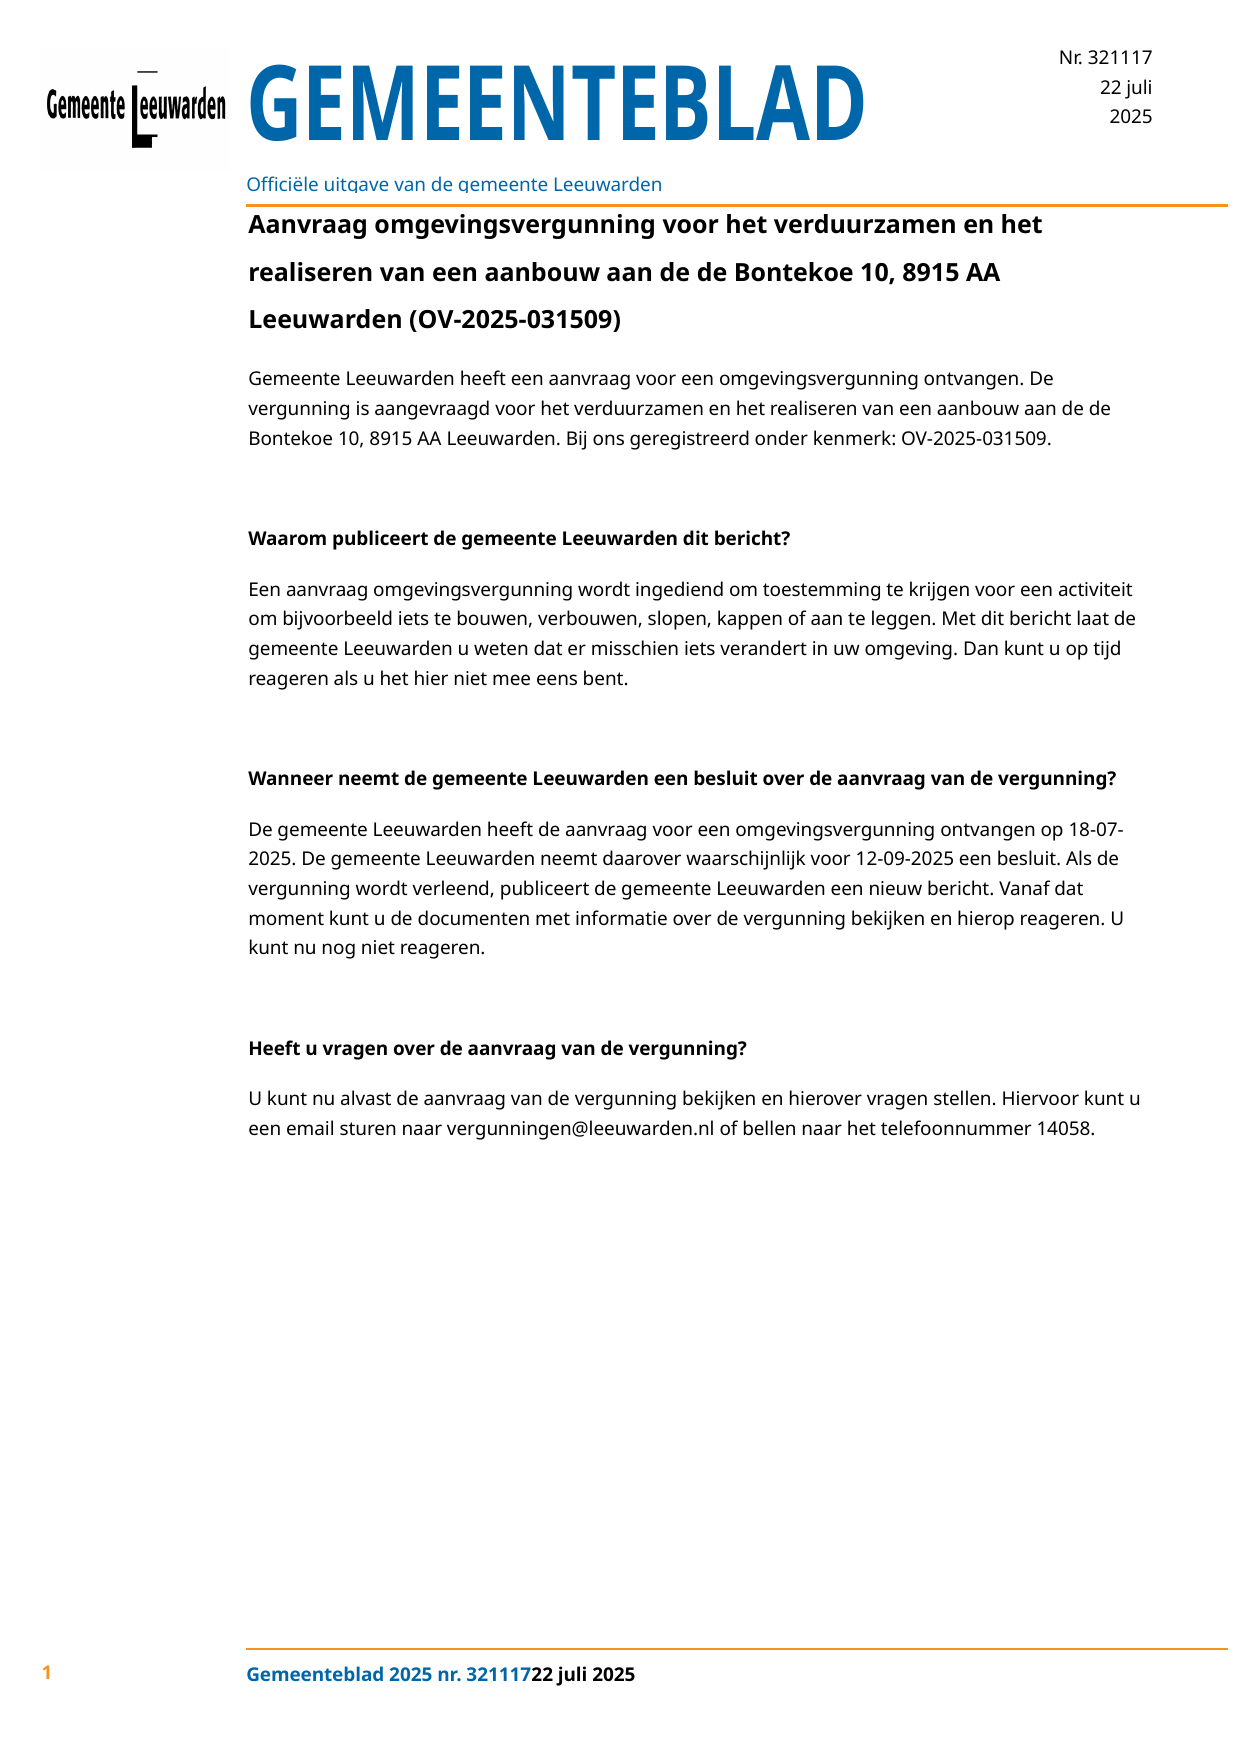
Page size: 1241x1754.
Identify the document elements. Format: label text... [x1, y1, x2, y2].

picture [41, 47, 231, 172]
text Heeft u vragen over de aanvraag van de vergunning? [248, 1035, 1152, 1061]
text Een aanvraag omgevingsvergunning wordt ingediend om toestemming te krijgen voor een activiteit om bijvoorbeeld iets te bouwen, verbouwen, slopen, kappen of aan te leggen. Met dit bericht laat de gemeente Leeuwarden u weten dat er misschien iets verandert in uw omgeving. Dan kunt u op tijd reageren als u het hier niet mee eens bent. [248, 576, 1152, 690]
text Aanvraag omgevingsvergunning voor het verduurzamen en het realiseren van een aanbouw aan de de Bontekoe 10, 8915 AA Leeuwarden (OV-2025-031509) [248, 207, 1152, 336]
text Waarom publiceert de gemeente Leeuwarden dit bericht? [248, 526, 1152, 551]
text U kunt nu alvast de aanvraag van de vergunning bekijken en hierover vragen stellen. Hiervoor kunt u een email sturen naar vergunningen@leeuwarden.nl of bellen naar het telefoonnummer 14058. [248, 1086, 1152, 1141]
text De gemeente Leeuwarden heeft de aanvraag voor een omgevingsvergunning ontvangen op 18-07-2025. De gemeente Leeuwarden neemt daarover waarschijnlijk voor 12-09-2025 een besluit. Als de vergunning wordt verleend, publiceert de gemeente Leeuwarden een nieuw bericht. Vanaf dat moment kunt u de documenten met informatie over de vergunning bekijken en hierop reageren. U kunt nu nog niet reageren. [248, 816, 1152, 960]
text Wanneer neemt de gemeente Leeuwarden een besluit over de aanvraag van de vergunning? [248, 766, 1152, 791]
text Gemeente Leeuwarden heeft een aanvraag voor een omgevingsvergunning ontvangen. De vergunning is aangevraagd voor het verduurzamen en het realiseren van een aanbouw aan de de Bontekoe 10, 8915 AA Leeuwarden. Bij ons geregistreerd onder kenmerk: OV-2025-031509. [248, 366, 1152, 450]
